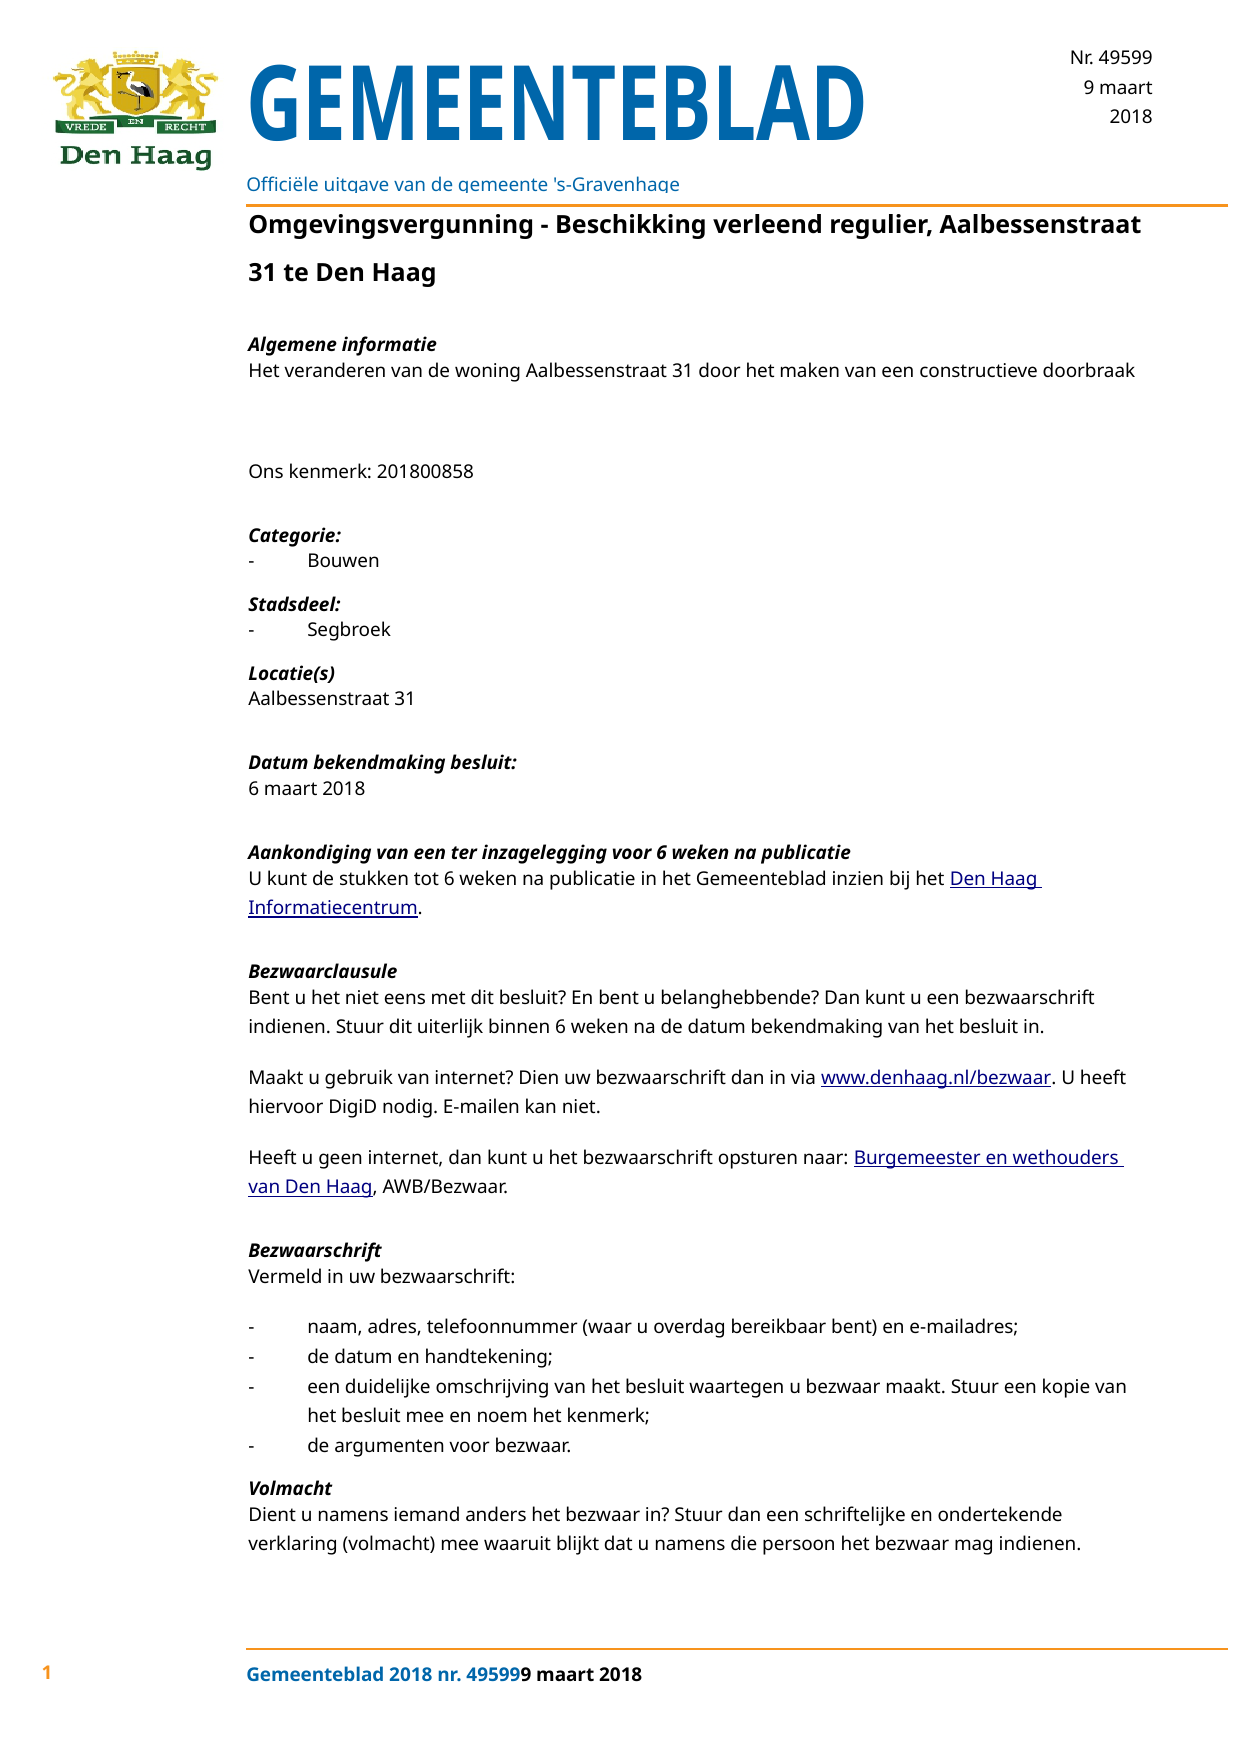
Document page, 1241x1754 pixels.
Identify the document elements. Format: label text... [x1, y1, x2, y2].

text Categorie: [248, 522, 1152, 548]
list de datum en handtekening; [248, 1343, 1152, 1369]
list naam, adres, telefoonnummer (waar u overdag bereikbaar bent) en e-mailadres; [248, 1314, 1152, 1339]
list de argumenten voor bezwaar. [248, 1432, 1152, 1458]
list Segbroek [248, 617, 1152, 642]
text Bent u het niet eens met dit besluit? En bent u belanghebbende? Dan kunt u een bezwaarschrift indienen. Stuur dit uiterlijk binnen 6 weken na de datum bekendmaking van het besluit in. [248, 984, 1152, 1039]
text Omgevingsvergunning - Beschikking verleend regulier, Aalbessenstraat 31 te Den Haag [248, 207, 1152, 288]
text Heeft u geen internet, dan kunt u het bezwaarschrift opsturen naar: Burgemeester en wethouders van Den Haag, AWB/Bezwaar. [248, 1144, 1152, 1199]
text 6 maart 2018 [248, 775, 1152, 801]
text Datum bekendmaking besluit: [248, 749, 1152, 775]
text Vermeld in uw bezwaarschrift: [248, 1263, 1152, 1289]
list een duidelijke omschrijving van het besluit waartegen u bezwaar maakt. Stuur een kopie van het besluit mee en noem het kenmerk; [248, 1373, 1152, 1428]
text Volmacht [248, 1475, 1152, 1501]
text Aalbessenstraat 31 [248, 685, 1152, 711]
text Stadsdeel: [248, 591, 1152, 617]
text Locatie(s) [248, 660, 1152, 685]
text Bezwaarclausule [248, 958, 1152, 984]
text Maakt u gebruik van internet? Dien uw bezwaarschrift dan in via www.denhaag.nl/bezwaar. U heeft hiervoor DigiD nodig. E-mailen kan niet. [248, 1064, 1152, 1119]
text Dient u namens iemand anders het bezwaar in? Stuur dan een schriftelijke en ondertekende verklaring (volmacht) mee waaruit blijkt dat u namens die persoon het bezwaar mag indienen. [248, 1501, 1152, 1556]
list Bouwen [248, 548, 1152, 573]
text Aankondiging van een ter inzagelegging voor 6 weken na publicatie [248, 839, 1152, 865]
text Ons kenmerk: 201800858 [248, 458, 1152, 484]
text Bezwaarschrift [248, 1238, 1152, 1263]
text U kunt de stukken tot 6 weken na publicatie in het Gemeenteblad inzien bij het Den Haag Informatiecentrum. [248, 865, 1152, 920]
picture [41, 47, 231, 172]
text Algemene informatie [248, 331, 1152, 357]
text Het veranderen van de woning Aalbessenstraat 31 door het maken van een constructieve doorbraak [248, 357, 1152, 383]
